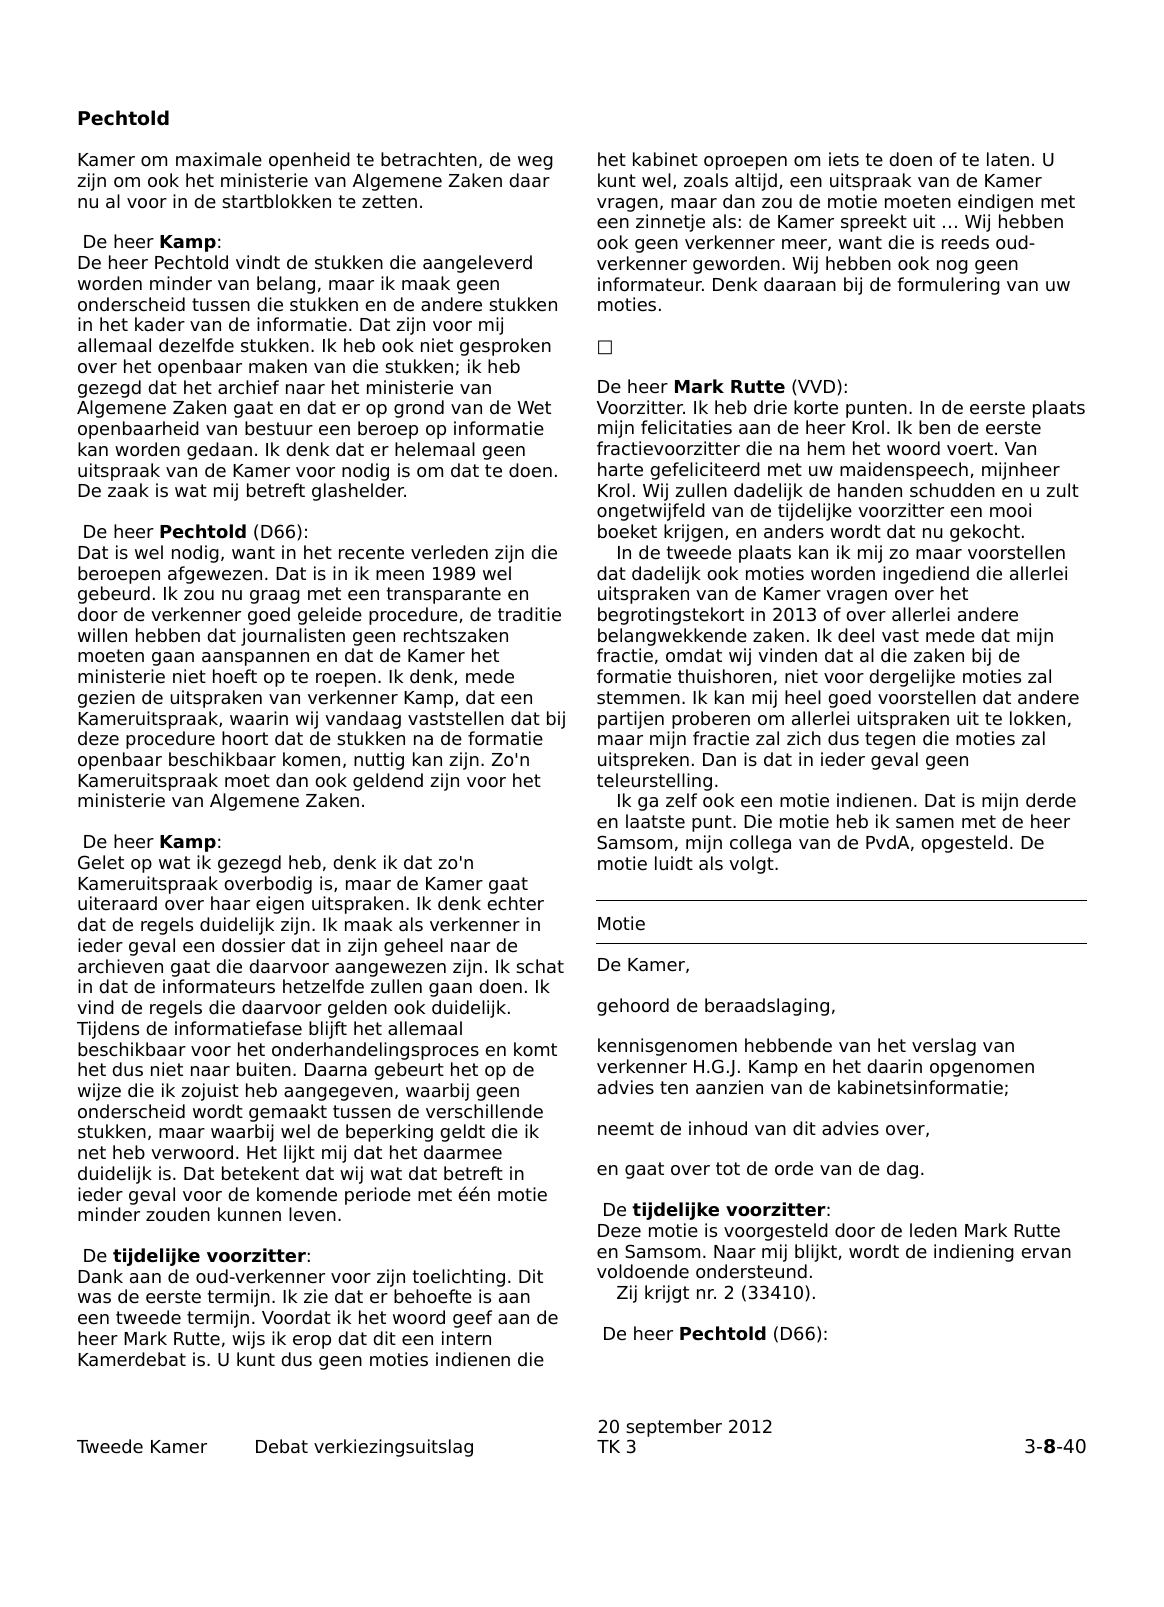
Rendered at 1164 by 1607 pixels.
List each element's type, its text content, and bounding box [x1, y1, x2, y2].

text Dank aan de oud-verkenner voor zijn toelichting. Dit was de eerste termijn. Ik zie dat er behoefte is aan een tweede termijn. Voordat ik het woord geef aan de heer Mark Rutte, wijs ik erop dat dit een intern Kamerdebat is. U kunt dus geen moties indienen die [77, 1267, 567, 1370]
text kennisgenomen hebbende van het verslag van verkenner H.G.J. Kamp en het daarin opgenomen advies ten aanzien van de kabinetsinformatie; [596, 1036, 1087, 1098]
text Ik ga zelf ook een motie indienen. Dat is mijn derde en laatste punt. Die motie heb ik samen met de heer Samsom, mijn collega van de PvdA, opgesteld. De motie luidt als volgt. [596, 791, 1087, 874]
text Deze motie is voorgesteld door de leden Mark Rutte en Samsom. Naar mij blijkt, wordt de indiening ervan voldoende ondersteund. [596, 1221, 1087, 1283]
text De heer Mark Rutte (VVD): [596, 377, 1087, 397]
text gehoord de beraadslaging, [596, 996, 1087, 1016]
text De tijdelijke voorzitter: [596, 1200, 1087, 1221]
text De heer Pechtold vindt de stukken die aangeleverd worden minder van belang, maar ik maak geen onderscheid tussen die stukken en de andere stukken in het kader van de informatie. Dat zijn voor mij allemaal dezelfde stukken. Ik heb ook niet gesproken over het openbaar maken van die stukken; ik heb gezegd dat het archief naar het ministerie van Algemene Zaken gaat en dat er op grond van de Wet openbaarheid van bestuur een beroep op informatie kan worden gedaan. Ik denk dat er helemaal geen uitspraak van de Kamer voor nodig is om dat te doen. De zaak is wat mij betreft glashelder. [77, 253, 567, 502]
text Zij krijgt nr. 2 (33410). [596, 1283, 1087, 1304]
text Motie [596, 914, 1087, 935]
text De tijdelijke voorzitter: [77, 1246, 567, 1267]
text De heer Pechtold (D66): [596, 1324, 1087, 1344]
text het kabinet oproepen om iets te doen of te laten. U kunt wel, zoals altijd, een uitspraak van de Kamer vragen, maar dan zou de motie moeten eindigen met een zinnetje als: de Kamer spreekt uit … Wij hebben ook geen verkenner meer, want die is reeds oud-verkenner geworden. Wij hebben ook nog geen informateur. Denk daaraan bij de formulering van uw moties. [596, 150, 1087, 316]
text neemt de inhoud van dit advies over, [596, 1118, 1087, 1139]
text Gelet op wat ik gezegd heb, denk ik dat zo'n Kameruitspraak overbodig is, maar de Kamer gaat uiteraard over haar eigen uitspraken. Ik denk echter dat de regels duidelijk zijn. Ik maak als verkenner in ieder geval een dossier dat in zijn geheel naar de archieven gaat die daarvoor aangewezen zijn. Ik schat in dat de informateurs hetzelfde zullen gaan doen. Ik vind de regels die daarvoor gelden ook duidelijk. Tijdens de informatiefase blijft het allemaal beschikbaar voor het onderhandelingsproces en komt het dus niet naar buiten. Daarna gebeurt het op de wijze die ik zojuist heb aangegeven, waarbij geen onderscheid wordt gemaakt tussen de verschillende stukken, maar waarbij wel de beperking geldt die ik net heb verwoord. Het lijkt mij dat het daarmee duidelijk is. Dat betekent dat wij wat dat betreft in ieder geval voor de komende periode met één motie minder zouden kunnen leven. [77, 853, 567, 1226]
text Dat is wel nodig, want in het recente verleden zijn die beroepen afgewezen. Dat is in ik meen 1989 wel gebeurd. Ik zou nu graag met een transparante en door de verkenner goed geleide procedure, de traditie willen hebben dat journalisten geen rechtszaken moeten gaan aanspannen en dat de Kamer het ministerie niet hoeft op te roepen. Ik denk, mede gezien de uitspraken van verkenner Kamp, dat een Kameruitspraak, waarin wij vandaag vaststellen dat bij deze procedure hoort dat de stukken na de formatie openbaar beschikbaar komen, nuttig kan zijn. Zo'n Kameruitspraak moet dan ook geldend zijn voor het ministerie van Algemene Zaken. [77, 543, 567, 812]
text De heer Pechtold (D66): [77, 522, 567, 543]
text De Kamer, [596, 955, 1087, 976]
text Kamer om maximale openheid te betrachten, de weg zijn om ook het ministerie van Algemene Zaken daar nu al voor in de startblokken te zetten. [77, 150, 567, 212]
text De heer Kamp: [77, 232, 567, 253]
text De heer Kamp: [77, 832, 567, 853]
text Voorzitter. Ik heb drie korte punten. In de eerste plaats mijn felicitaties aan de heer Krol. Ik ben de eerste fractievoorzitter die na hem het woord voert. Van harte gefeliciteerd met uw maidenspeech, mijnheer Krol. Wij zullen dadelijk de handen schudden en u zult ongetwijfeld van de tijdelijke voorzitter een mooi boeket krijgen, en anders wordt dat nu gekocht. [596, 397, 1087, 543]
text □ [596, 336, 1087, 357]
text en gaat over tot de orde van de dag. [596, 1159, 1087, 1180]
text In de tweede plaats kan ik mij zo maar voorstellen dat dadelijk ook moties worden ingediend die allerlei uitspraken van de Kamer vragen over het begrotingstekort in 2013 of over allerlei andere belangwekkende zaken. Ik deel vast mede dat mijn fractie, omdat wij vinden dat al die zaken bij de formatie thuishoren, niet voor dergelijke moties zal stemmen. Ik kan mij heel goed voorstellen dat andere partijen proberen om allerlei uitspraken uit te lokken, maar mijn fractie zal zich dus tegen die moties zal uitspreken. Dan is dat in ieder geval geen teleurstelling. [596, 543, 1087, 791]
